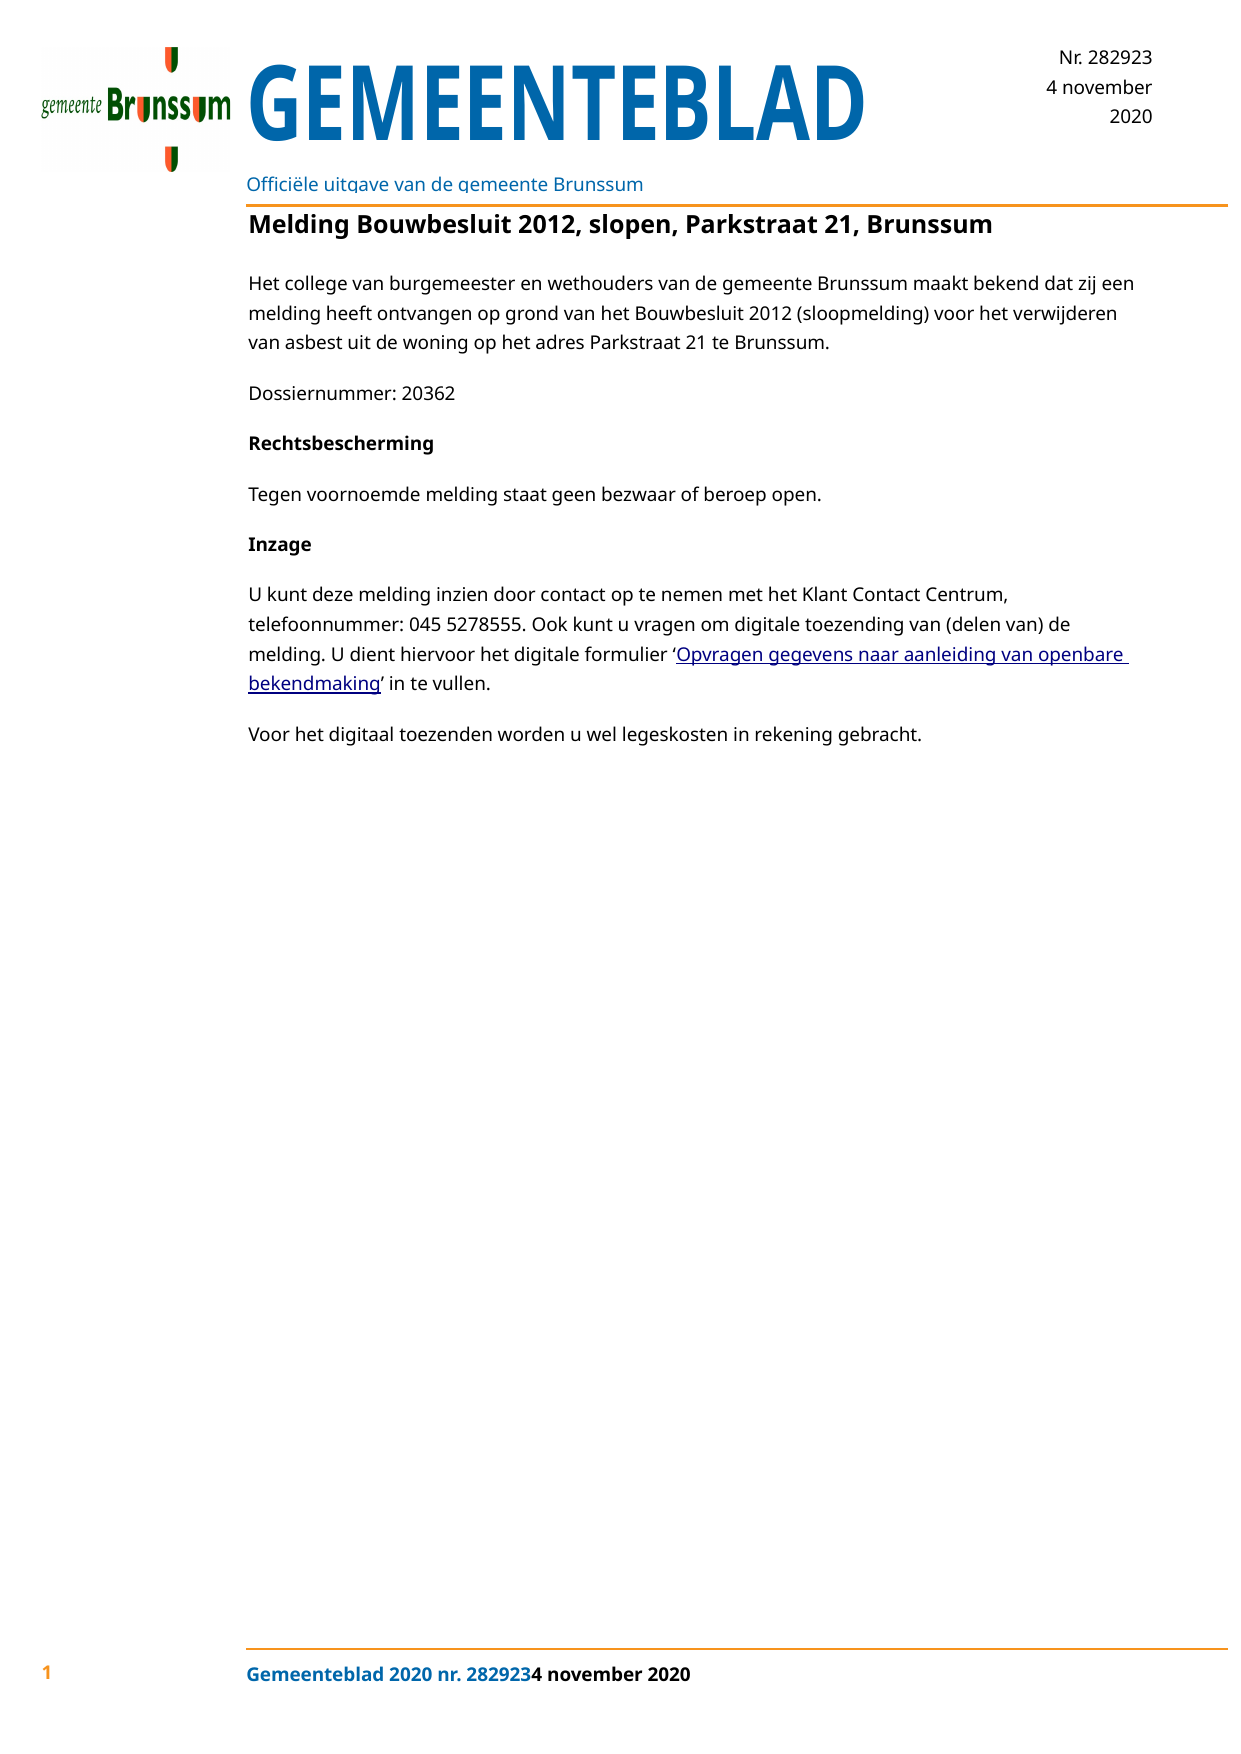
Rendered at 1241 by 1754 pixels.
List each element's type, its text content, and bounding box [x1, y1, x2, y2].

text Rechtsbescherming [248, 430, 1152, 456]
text Dossiernummer: 20362 [248, 380, 1152, 406]
text U kunt deze melding inzien door contact op te nemen met het Klant Contact Centrum, telefoonnummer: 045 5278555. Ook kunt u vragen om digitale toezending van (delen van) de melding. U dient hiervoor het digitale formulier ‘Opvragen gegevens naar aanleiding van openbare bekendmaking’ in te vullen. [248, 582, 1152, 696]
text Het college van burgemeester en wethouders van de gemeente Brunssum maakt bekend dat zij een melding heeft ontvangen op grond van het Bouwbesluit 2012 (sloopmelding) voor het verwijderen van asbest uit de woning op het adres Parkstraat 21 te Brunssum. [248, 270, 1152, 355]
text Tegen voornoemde melding staat geen bezwaar of beroep open. [248, 481, 1152, 506]
text Voor het digitaal toezenden worden u wel legeskosten in rekening gebracht. [248, 721, 1152, 746]
text Inzage [248, 531, 1152, 557]
picture [41, 47, 231, 172]
text Melding Bouwbesluit 2012, slopen, Parkstraat 21, Brunssum [248, 207, 1152, 241]
